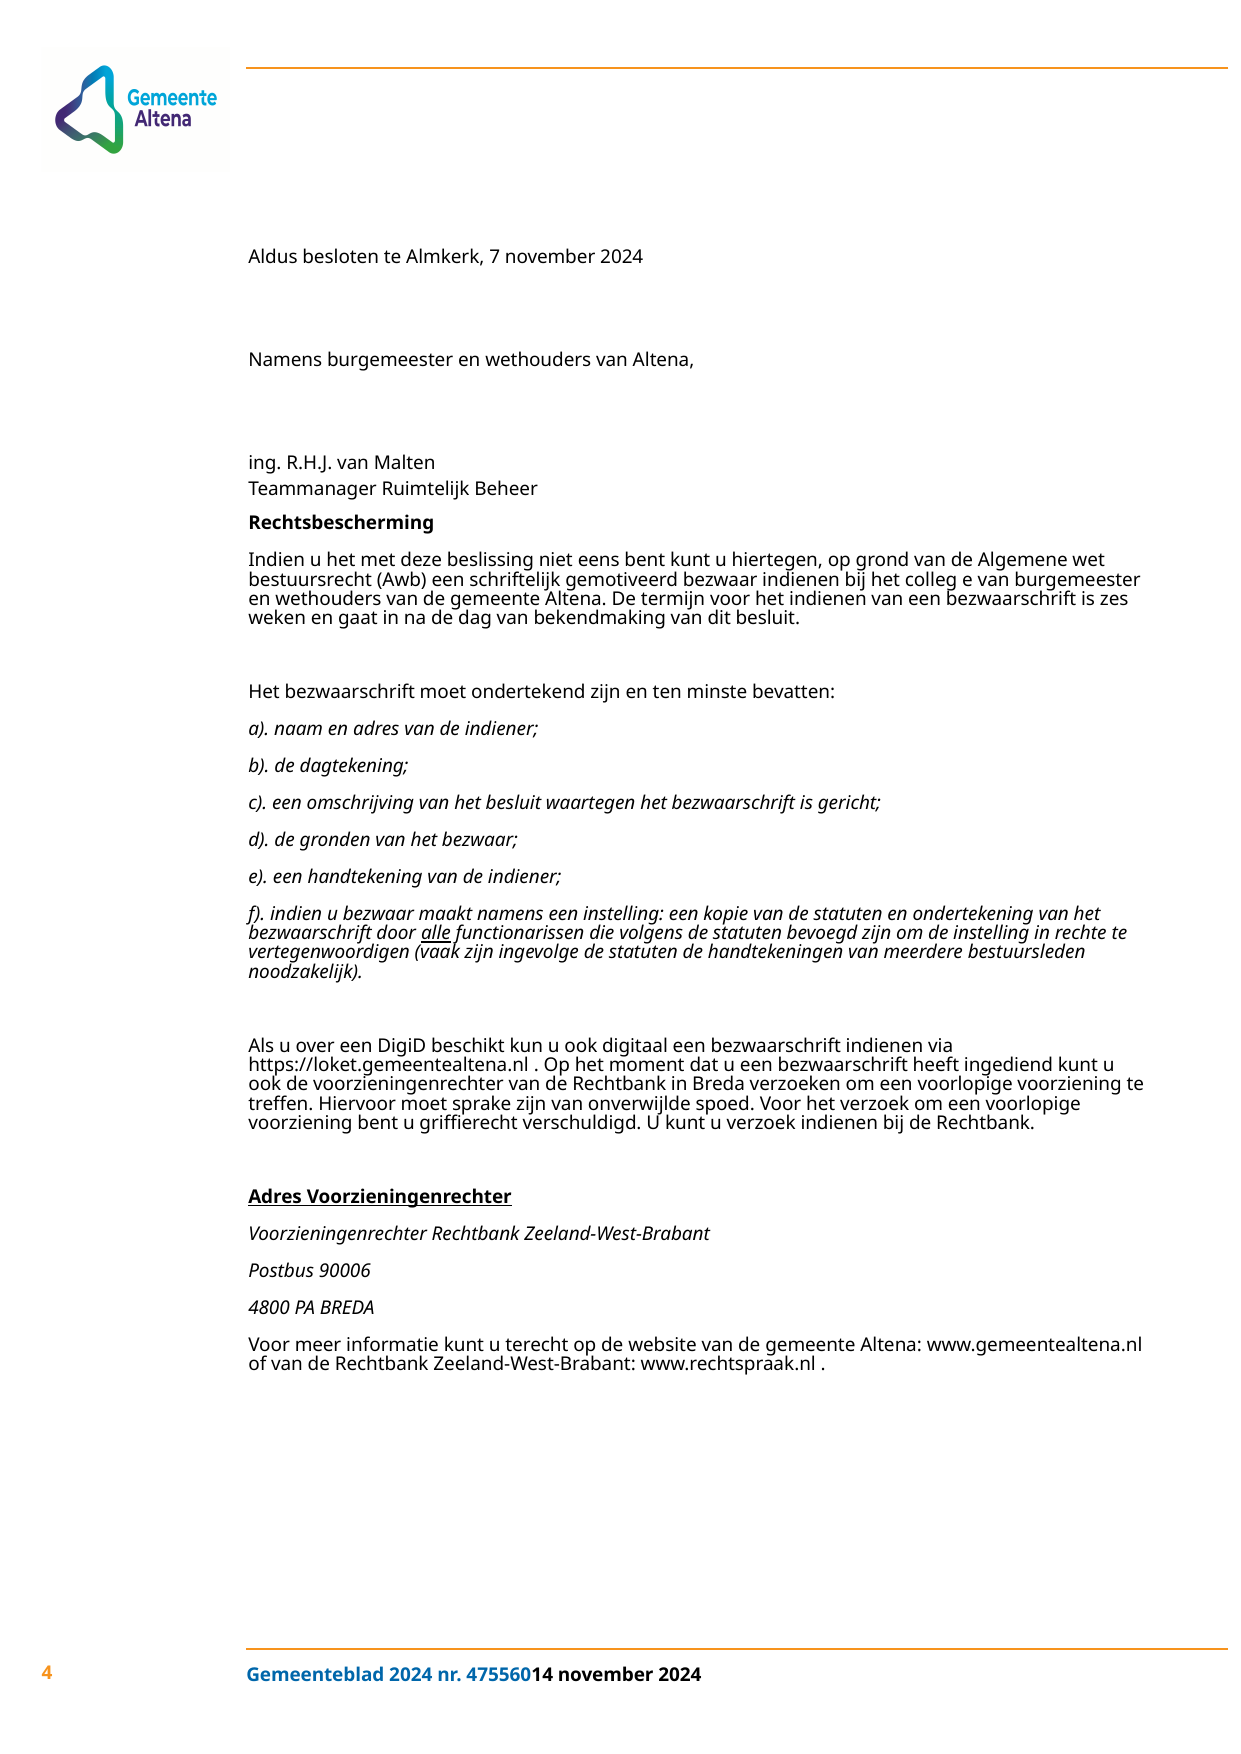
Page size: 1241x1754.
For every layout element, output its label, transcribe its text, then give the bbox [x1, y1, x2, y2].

text Het bezwaarschrift moet ondertekend zijn en ten minste bevatten: [248, 683, 1152, 702]
text d). de gronden van het bezwaar; [248, 831, 1152, 850]
text b). de dagtekening; [248, 757, 1152, 776]
text Voorzieningenrechter Rechtbank Zeeland-West-Brabant [248, 1225, 1152, 1244]
text ing. R.H.J. van Malten [248, 449, 1152, 475]
text Namens burgemeester en wethouders van Altena, [248, 346, 1152, 372]
text c). een omschrijving van het besluit waartegen het bezwaarschrift is gericht; [248, 794, 1152, 813]
text Adres Voorzieningenrechter [248, 1188, 1152, 1207]
text e). een handtekening van de indiener; [248, 868, 1152, 887]
text Rechtsbescherming [248, 514, 1152, 534]
text a). naam en adres van de indiener; [248, 720, 1152, 739]
text Aldus besloten te Almkerk, 7 november 2024 [248, 243, 1152, 269]
text Voor meer informatie kunt u terecht op de website van de gemeente Altena: www.gemeentealtena.nl of van de Rechtbank Zeeland-West-Brabant: www.rechtspraak.nl . [248, 1336, 1152, 1374]
text f). indien u bezwaar maakt namens een instelling: een kopie van de statuten en ondertekening van het bezwaarschrift door alle functionarissen die volgens de statuten bevoegd zijn om de instelling in rechte te vertegenwoordigen (vaak zijn ingevolge de statuten de handtekeningen van meerdere bestuursleden noodzakelijk). [248, 905, 1152, 982]
text Postbus 90006 [248, 1262, 1152, 1281]
picture [41, 47, 231, 172]
text Teammanager Ruimtelijk Beheer [248, 475, 1152, 501]
text 4800 PA BREDA [248, 1299, 1152, 1318]
text Als u over een DigiD beschikt kun u ook digitaal een bezwaarschrift indienen via https://loket.gemeentealtena.nl . Op het moment dat u een bezwaarschrift heeft ingediend kunt u ook de voorzieningenrechter van de Rechtbank in Breda verzoeken om een voorlopige voorziening te treffen. Hiervoor moet sprake zijn van onverwijlde spoed. Voor het verzoek om een voorlopige voorziening bent u griffierecht verschuldigd. U kunt u verzoek indienen bij de Rechtbank. [248, 1037, 1152, 1133]
text Indien u het met deze beslissing niet eens bent kunt u hiertegen, op grond van de Algemene wet bestuursrecht (Awb) een schriftelijk gemotiveerd bezwaar indienen bij het colleg e van burgemeester en wethouders van de gemeente Altena. De termijn voor het indienen van een bezwaarschrift is zes weken en gaat in na de dag van bekendmaking van dit besluit. [248, 551, 1152, 628]
